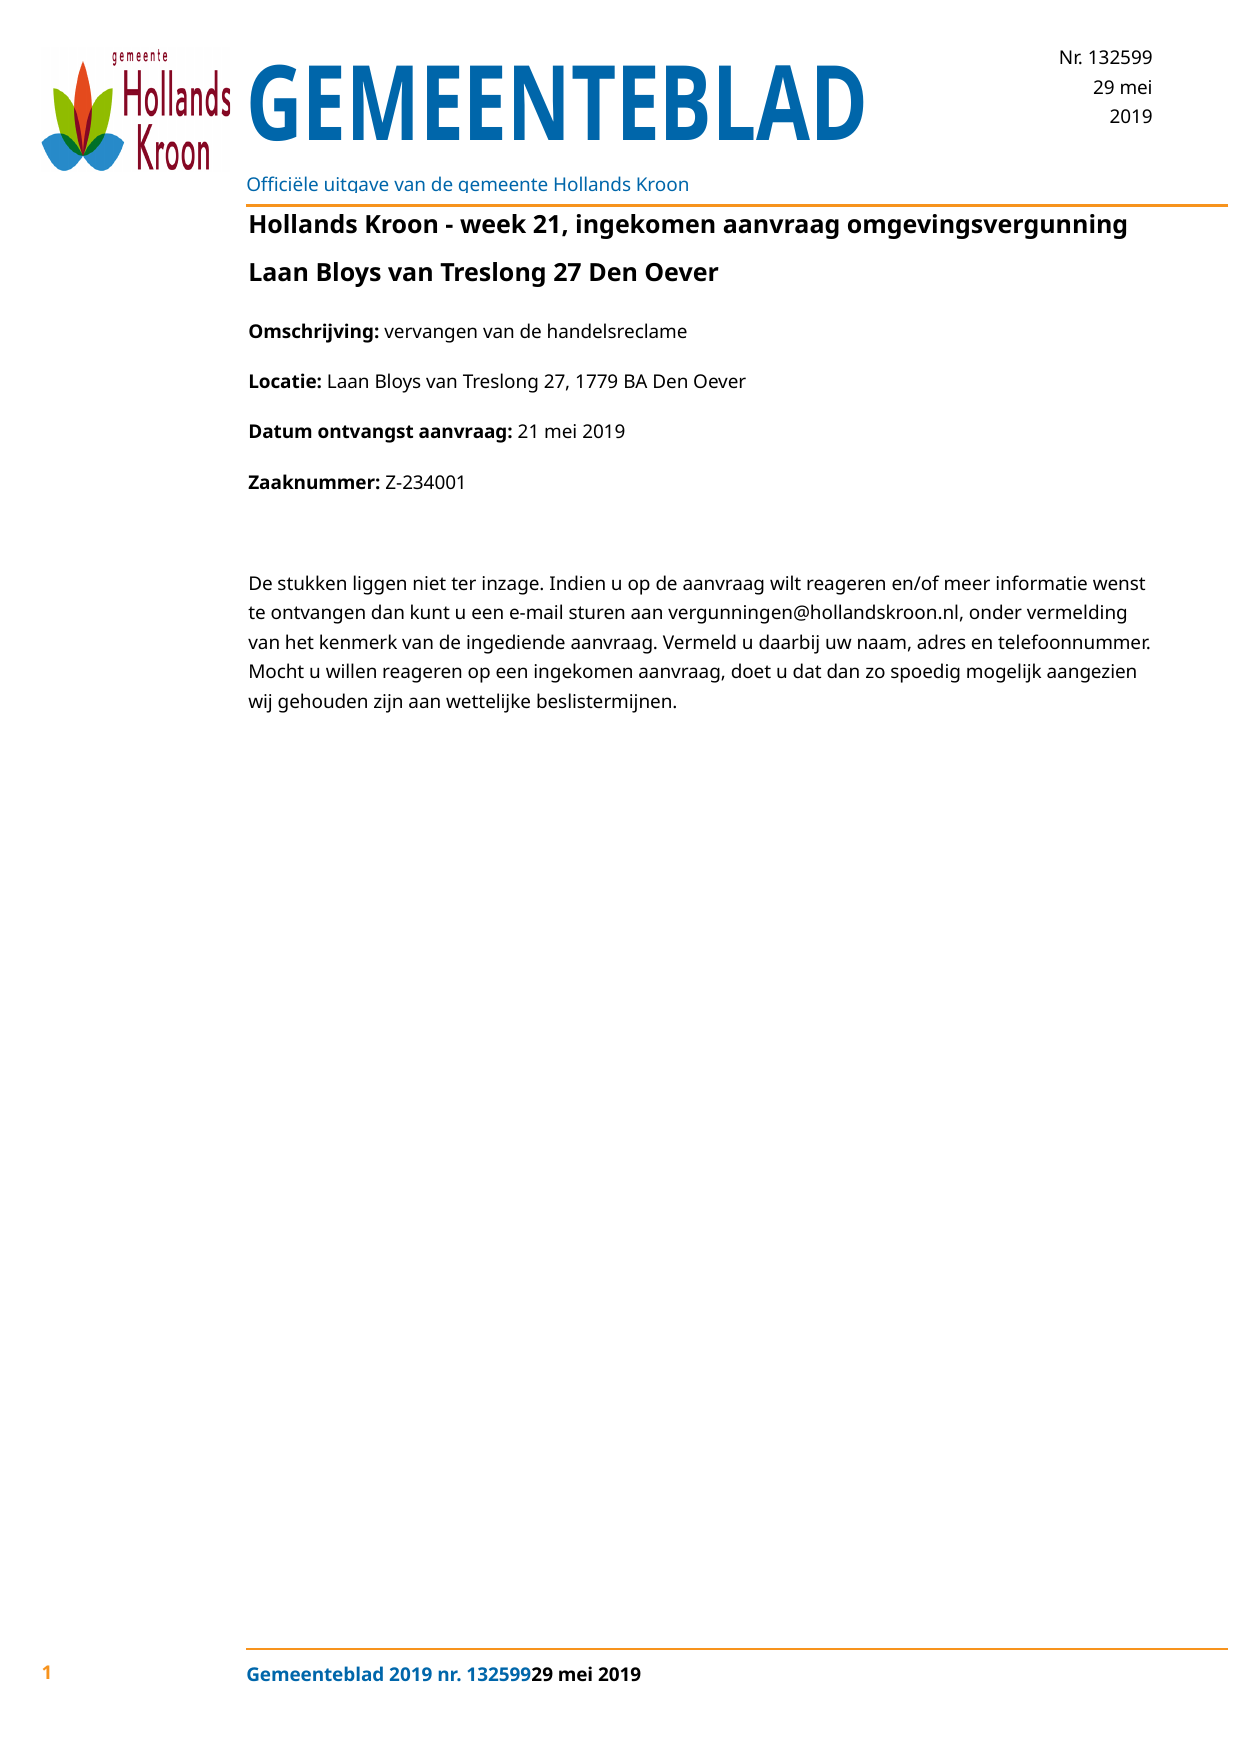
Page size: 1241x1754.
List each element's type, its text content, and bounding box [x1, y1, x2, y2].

text De stukken liggen niet ter inzage. Indien u op de aanvraag wilt reageren en/of meer informatie wenst te ontvangen dan kunt u een e-mail sturen aan vergunningen@hollandskroon.nl, onder vermelding van het kenmerk van de ingediende aanvraag. Vermeld u daarbij uw naam, adres en telefoonnummer. Mocht u willen reageren op een ingekomen aanvraag, doet u dat dan zo spoedig mogelijk aangezien wij gehouden zijn aan wettelijke beslistermijnen. [248, 570, 1152, 714]
text Locatie: Laan Bloys van Treslong 27, 1779 BA Den Oever [248, 368, 1152, 394]
picture [41, 47, 231, 172]
text Hollands Kroon - week 21, ingekomen aanvraag omgevingsvergunning Laan Bloys van Treslong 27 Den Oever [248, 207, 1152, 288]
text Omschrijving: vervangen van de handelsreclame [248, 318, 1152, 344]
text Zaaknummer: Z-234001 [248, 469, 1152, 495]
text Datum ontvangst aanvraag: 21 mei 2019 [248, 419, 1152, 444]
